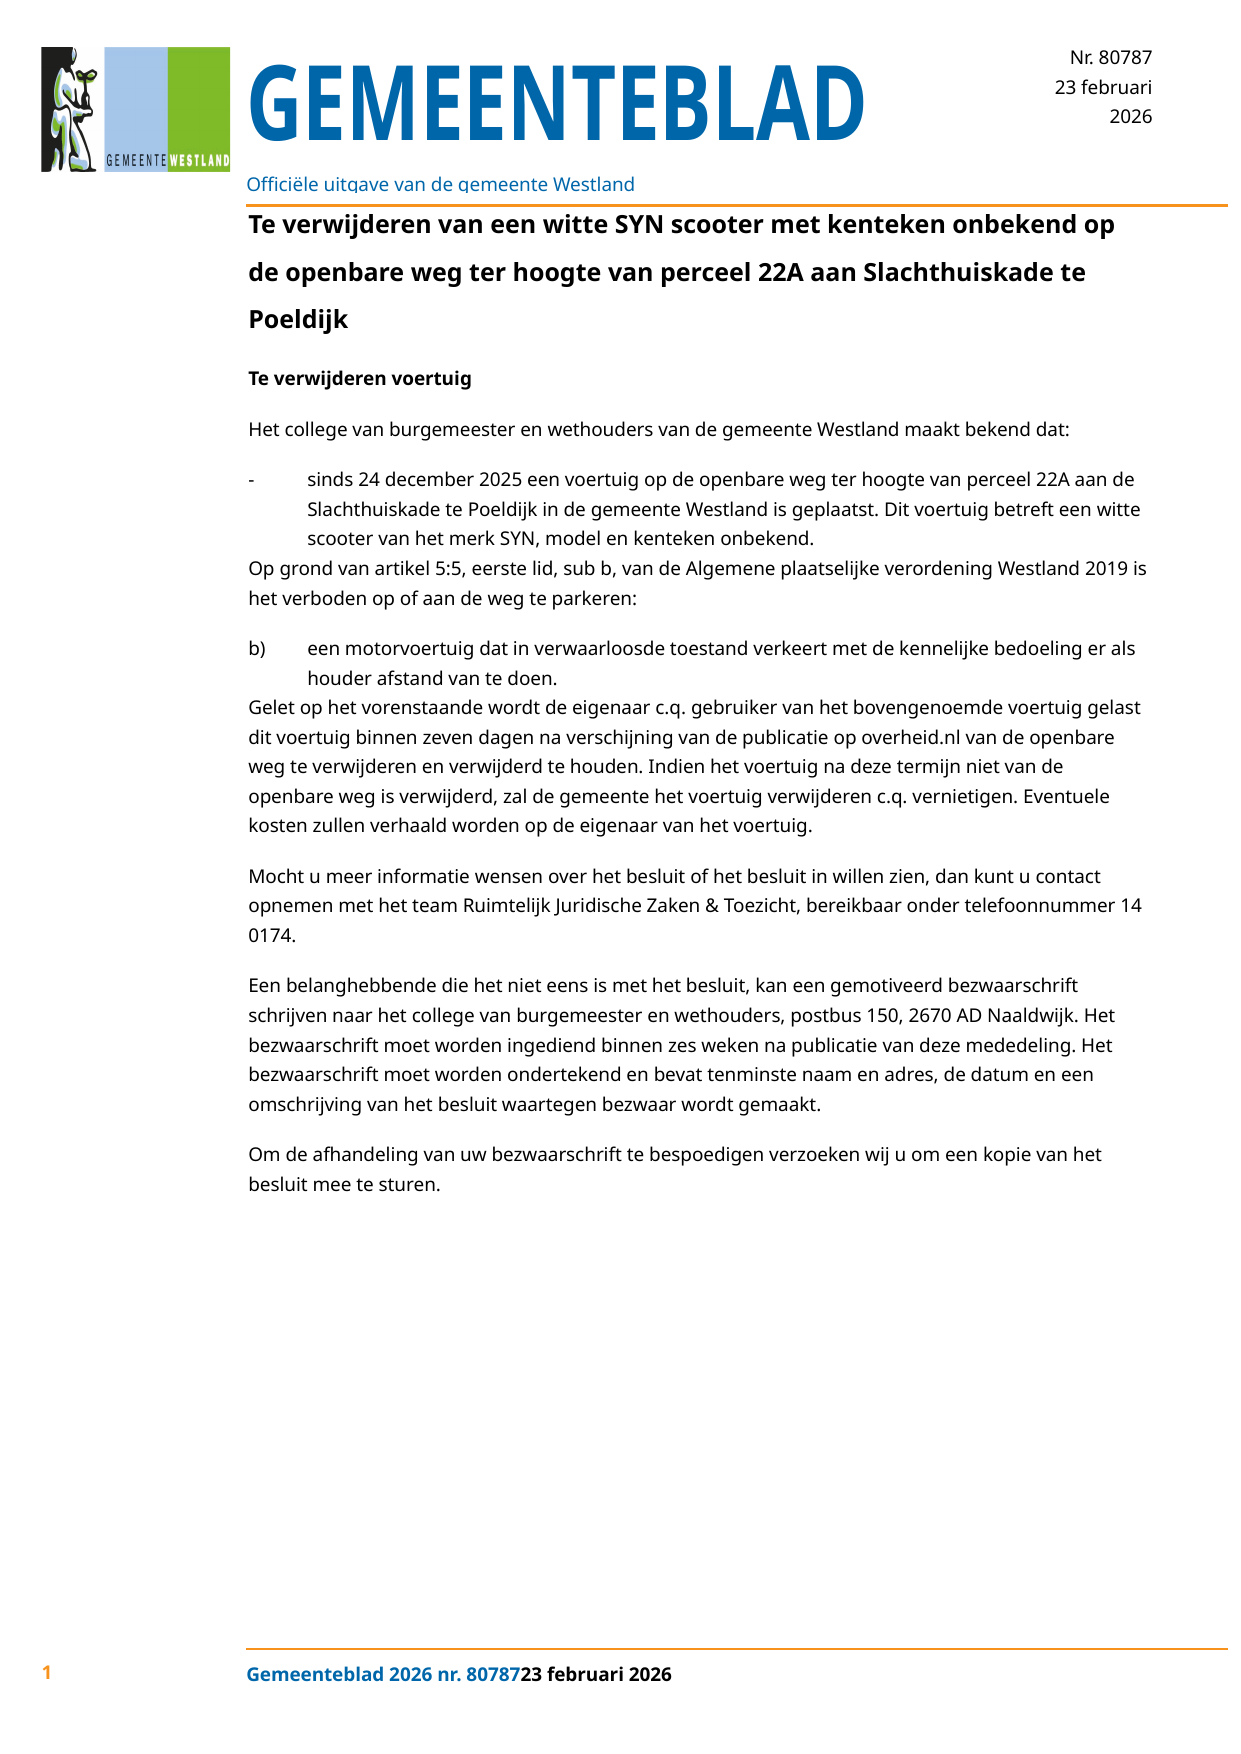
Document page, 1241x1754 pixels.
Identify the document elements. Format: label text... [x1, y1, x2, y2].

text Mocht u meer informatie wensen over het besluit of het besluit in willen zien, dan kunt u contact opnemen met het team Ruimtelijk Juridische Zaken & Toezicht, bereikbaar onder telefoonnummer 14 0174. [248, 863, 1152, 948]
text Om de afhandeling van uw bezwaarschrift te bespoedigen verzoeken wij u om een kopie van het besluit mee te sturen. [248, 1141, 1152, 1197]
text Gelet op het vorenstaande wordt de eigenaar c.q. gebruiker van het bovengenoemde voertuig gelast dit voertuig binnen zeven dagen na verschijning van de publicatie op overheid.nl van de openbare weg te verwijderen en verwijderd te houden. Indien het voertuig na deze termijn niet van de openbare weg is verwijderd, zal de gemeente het voertuig verwijderen c.q. vernietigen. Eventuele kosten zullen verhaald worden op de eigenaar van het voertuig. [248, 694, 1152, 838]
text Te verwijderen voertuig [248, 366, 1152, 391]
text Op grond van artikel 5:5, eerste lid, sub b, van de Algemene plaatselijke verordening Westland 2019 is het verboden op of aan de weg te parkeren: [248, 555, 1152, 610]
list sinds 24 december 2025 een voertuig op de openbare weg ter hoogte van perceel 22A aan de Slachthuiskade te Poeldijk in de gemeente Westland is geplaatst. Dit voertuig betreft een witte scooter van het merk SYN, model en kenteken onbekend. [248, 466, 1152, 551]
text Te verwijderen van een witte SYN scooter met kenteken onbekend op de openbare weg ter hoogte van perceel 22A aan Slachthuiskade te Poeldijk [248, 207, 1152, 336]
text Een belanghebbende die het niet eens is met het besluit, kan een gemotiveerd bezwaarschrift schrijven naar het college van burgemeester en wethouders, postbus 150, 2670 AD Naaldwijk. Het bezwaarschrift moet worden ingediend binnen zes weken na publicatie van deze mededeling. Het bezwaarschrift moet worden ondertekend en bevat tenminste naam en adres, de datum en een omschrijving van het besluit waartegen bezwaar wordt gemaakt. [248, 973, 1152, 1117]
picture [41, 47, 231, 172]
list een motorvoertuig dat in verwaarloosde toestand verkeert met de kennelijke bedoeling er als houder afstand van te doen. [248, 635, 1152, 690]
text Het college van burgemeester en wethouders van de gemeente Westland maakt bekend dat: [248, 416, 1152, 442]
